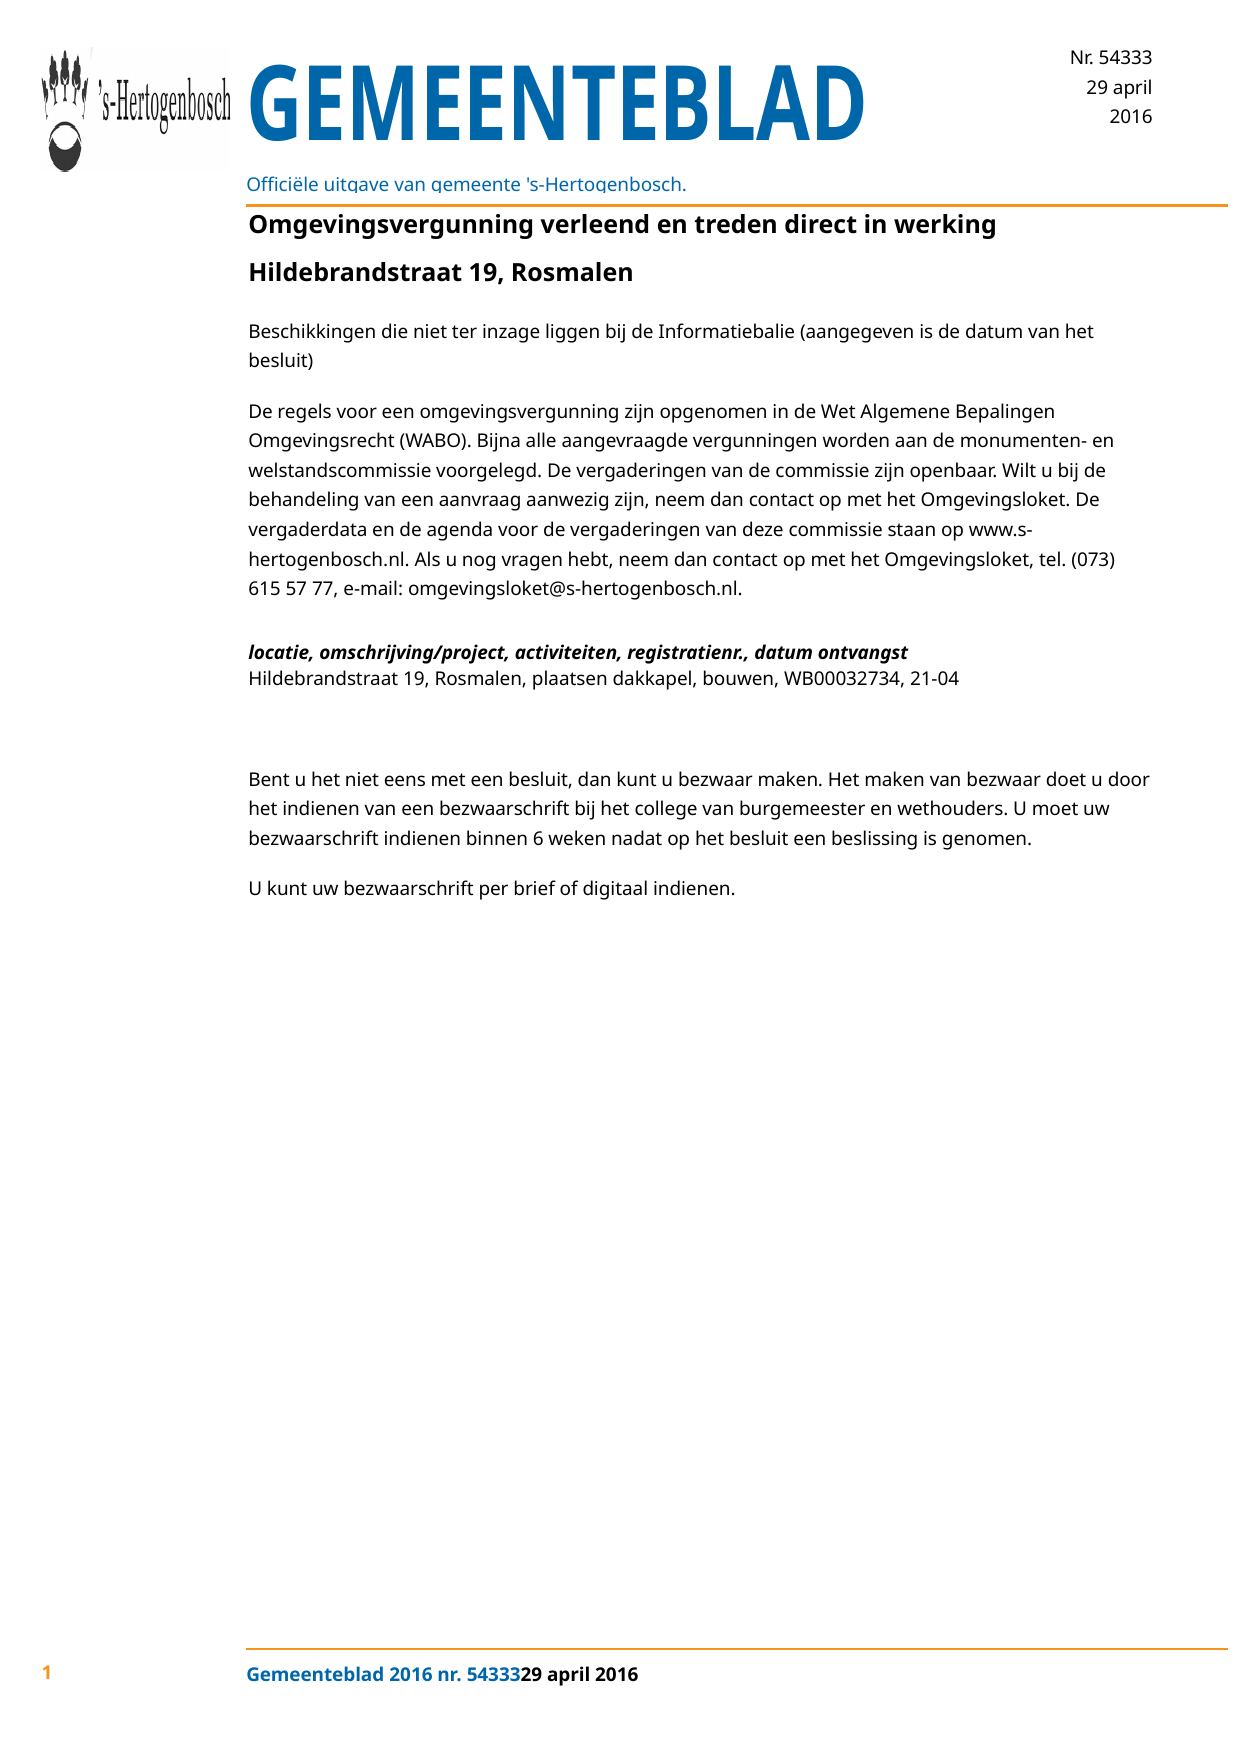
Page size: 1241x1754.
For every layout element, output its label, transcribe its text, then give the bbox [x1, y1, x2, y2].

text Beschikkingen die niet ter inzage liggen bij de Informatiebalie (aangegeven is de datum van het besluit) [248, 318, 1152, 373]
picture [41, 47, 231, 172]
text locatie, omschrijving/project, activiteiten, registratienr., datum ontvangst [248, 639, 1152, 665]
text Hildebrandstraat 19, Rosmalen, plaatsen dakkapel, bouwen, WB00032734, 21-04 [248, 665, 1152, 691]
text Omgevingsvergunning verleend en treden direct in werking Hildebrandstraat 19, Rosmalen [248, 207, 1152, 288]
text Bent u het niet eens met een besluit, dan kunt u bezwaar maken. Het maken van bezwaar doet u door het indienen van een bezwaarschrift bij het college van burgemeester en wethouders. U moet uw bezwaarschrift indienen binnen 6 weken nadat op het besluit een beslissing is genomen. [248, 766, 1152, 851]
text De regels voor een omgevingsvergunning zijn opgenomen in de Wet Algemene Bepalingen Omgevingsrecht (WABO). Bijna alle aangevraagde vergunningen worden aan de monumenten- en welstandscommissie voorgelegd. De vergaderingen van de commissie zijn openbaar. Wilt u bij de behandeling van een aanvraag aanwezig zijn, neem dan contact op met het Omgevingsloket. De vergaderdata en de agenda voor de vergaderingen van deze commissie staan op www.s-hertogenbosch.nl. Als u nog vragen hebt, neem dan contact op met het Omgevingsloket, tel. (073) 615 57 77, e-mail: omgevingsloket@s-hertogenbosch.nl. [248, 398, 1152, 601]
text U kunt uw bezwaarschrift per brief of digitaal indienen. [248, 876, 1152, 901]
